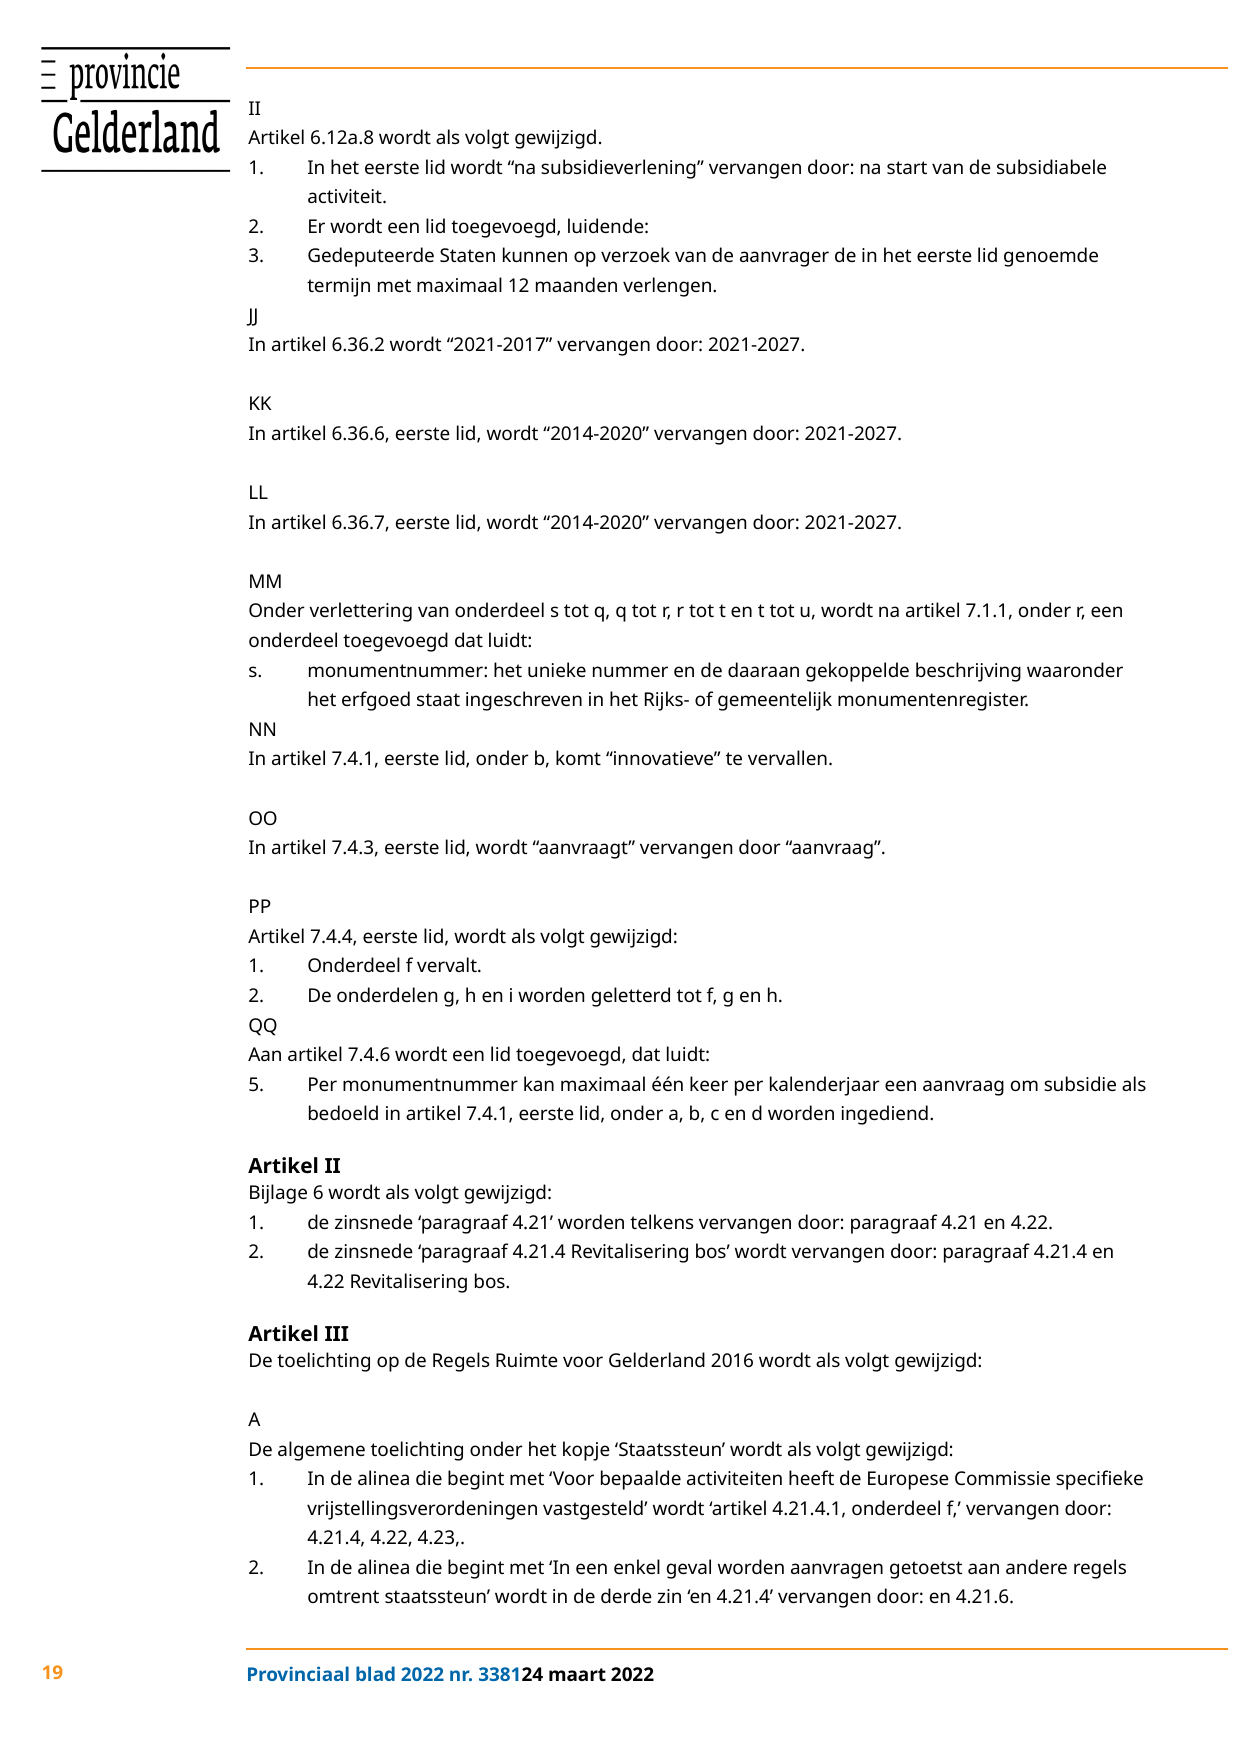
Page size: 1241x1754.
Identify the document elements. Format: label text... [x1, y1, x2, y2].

list Per monumentnummer kan maximaal één keer per kalenderjaar een aanvraag om subsidie als bedoeld in artikel 7.4.1, eerste lid, onder a, b, c en d worden ingediend. [248, 1071, 1152, 1126]
text Onder verlettering van onderdeel s tot q, q tot r, r tot t en t tot u, wordt na artikel 7.1.1, onder r, een onderdeel toegevoegd dat luidt: [248, 598, 1152, 653]
text Artikel 6.12a.8 wordt als volgt gewijzigd. [248, 124, 1152, 150]
text A [248, 1406, 1152, 1432]
list de zinsnede ‘paragraaf 4.21’ worden telkens vervangen door: paragraaf 4.21 en 4.22. [248, 1209, 1152, 1235]
text De toelichting op de Regels Ruimte voor Gelderland 2016 wordt als volgt gewijzigd: [248, 1347, 1152, 1373]
text Bijlage 6 wordt als volgt gewijzigd: [248, 1179, 1152, 1205]
text II [248, 95, 1152, 121]
text MM [248, 568, 1152, 594]
picture [41, 47, 231, 172]
text LL [248, 479, 1152, 505]
text Artikel II [248, 1151, 1152, 1179]
text Artikel 7.4.4, eerste lid, wordt als volgt gewijzigd: [248, 923, 1152, 949]
text NN [248, 716, 1152, 742]
text OO [248, 805, 1152, 831]
text In artikel 7.4.1, eerste lid, onder b, komt “innovatieve” te vervallen. [248, 746, 1152, 771]
list In het eerste lid wordt “na subsidieverlening” vervangen door: na start van de subsidiabele activiteit. [248, 154, 1152, 209]
list In de alinea die begint met ‘In een enkel geval worden aanvragen getoetst aan andere regels omtrent staatssteun’ wordt in de derde zin ‘en 4.21.4’ vervangen door: en 4.21.6. [248, 1554, 1152, 1609]
text In artikel 7.4.3, eerste lid, wordt “aanvraagt” vervangen door “aanvraag”. [248, 834, 1152, 860]
list Gedeputeerde Staten kunnen op verzoek van de aanvrager de in het eerste lid genoemde termijn met maximaal 12 maanden verlengen. [248, 243, 1152, 298]
text KK [248, 391, 1152, 416]
text In artikel 6.36.6, eerste lid, wordt “2014-2020” vervangen door: 2021-2027. [248, 420, 1152, 446]
list Onderdeel f vervalt. [248, 953, 1152, 978]
text QQ [248, 1012, 1152, 1038]
list In de alinea die begint met ‘Voor bepaalde activiteiten heeft de Europese Commissie specifieke vrijstellingsverordeningen vastgesteld’ wordt ‘artikel 4.21.4.1, onderdeel f,’ vervangen door: 4.21.4, 4.22, 4.23,. [248, 1465, 1152, 1550]
text JJ [248, 302, 1152, 328]
text Aan artikel 7.4.6 wordt een lid toegevoegd, dat luidt: [248, 1041, 1152, 1067]
list Er wordt een lid toegevoegd, luidende: [248, 213, 1152, 239]
text In artikel 6.36.2 wordt “2021-2017” vervangen door: 2021-2027. [248, 331, 1152, 357]
text Artikel III [248, 1319, 1152, 1347]
text In artikel 6.36.7, eerste lid, wordt “2014-2020” vervangen door: 2021-2027. [248, 509, 1152, 535]
text De algemene toelichting onder het kopje ‘Staatssteun’ wordt als volgt gewijzigd: [248, 1436, 1152, 1462]
list monumentnummer: het unieke nummer en de daaraan gekoppelde beschrijving waaronder het erfgoed staat ingeschreven in het Rijks- of gemeentelijk monumentenregister. [248, 657, 1152, 712]
list De onderdelen g, h en i worden geletterd tot f, g en h. [248, 982, 1152, 1008]
list de zinsnede ‘paragraaf 4.21.4 Revitalisering bos’ wordt vervangen door: paragraaf 4.21.4 en 4.22 Revitalisering bos. [248, 1239, 1152, 1294]
text PP [248, 893, 1152, 919]
